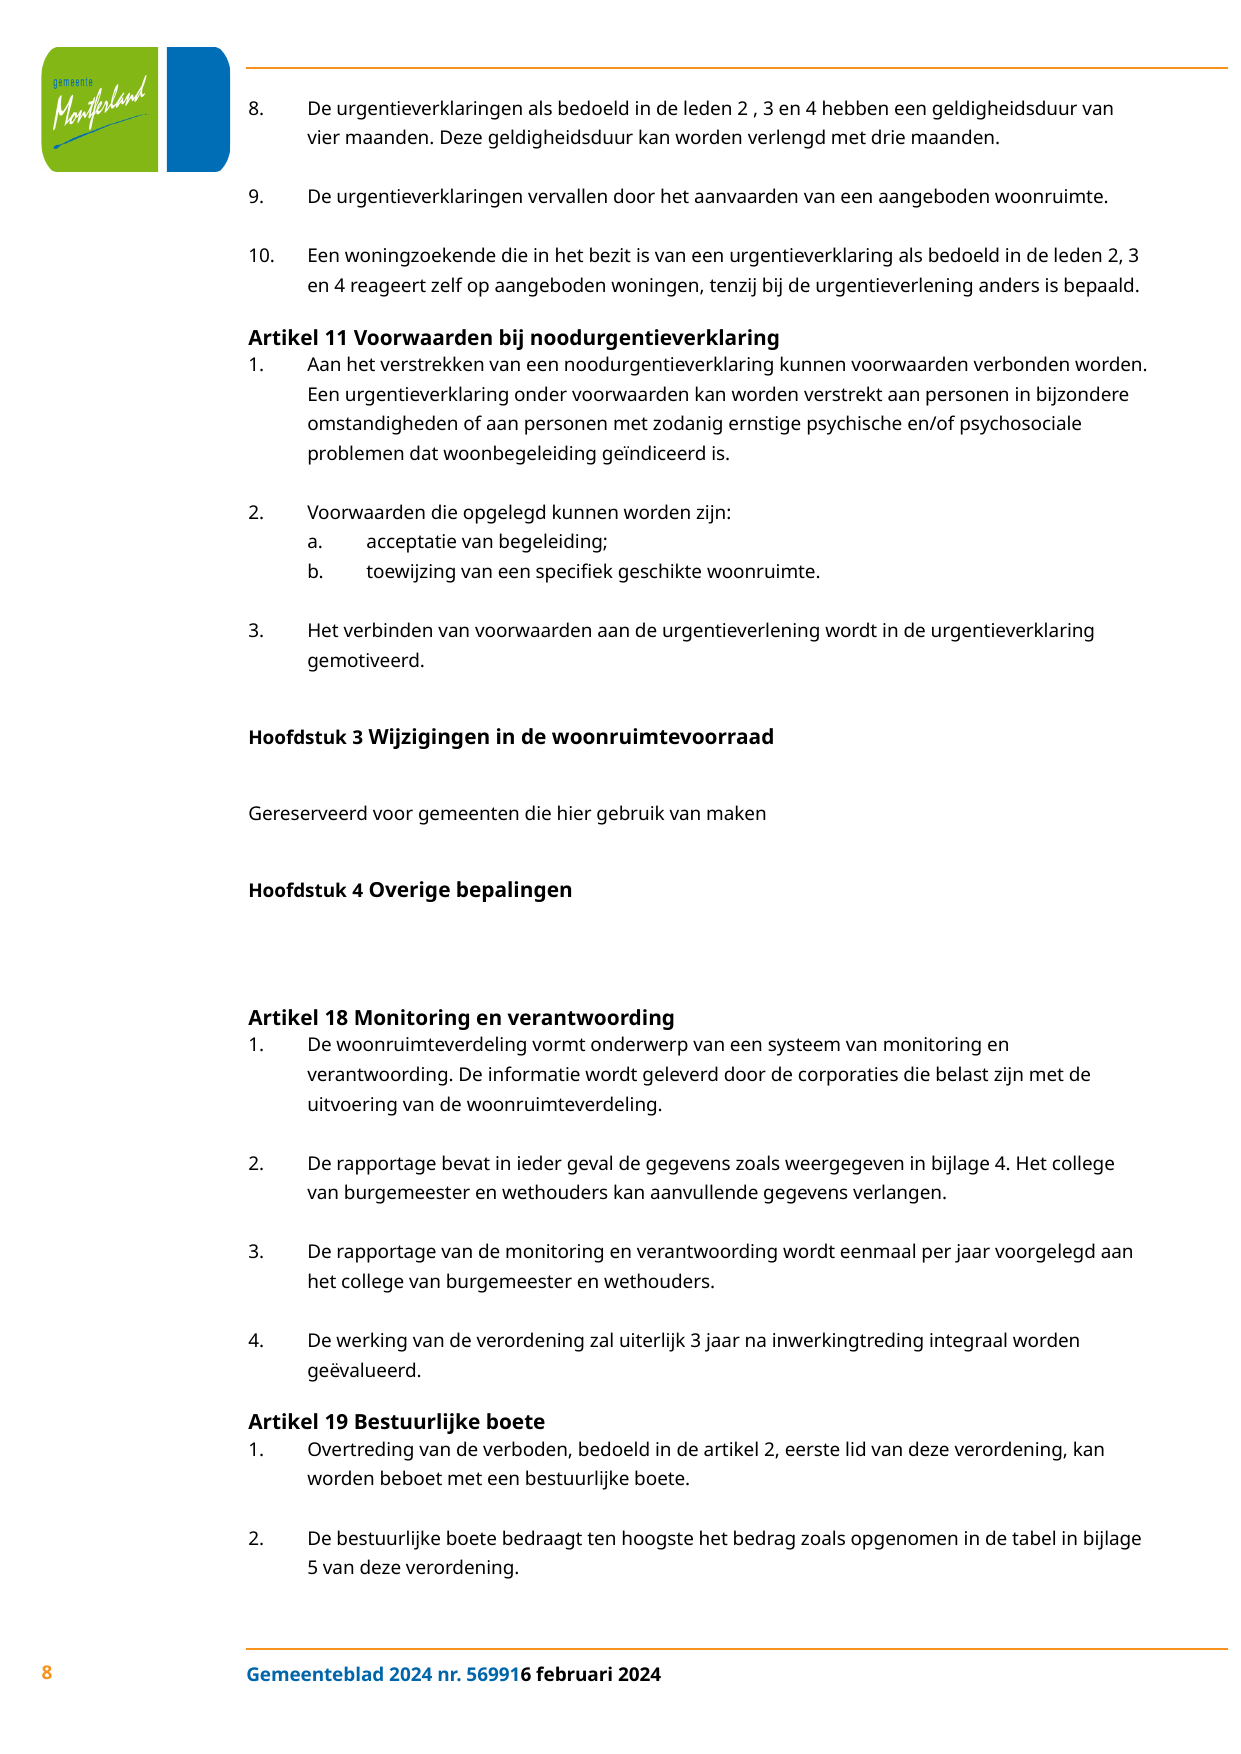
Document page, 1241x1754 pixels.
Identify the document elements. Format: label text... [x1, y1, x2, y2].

list Aan het verstrekken van een noodurgentieverklaring kunnen voorwaarden verbonden worden. Een urgentieverklaring onder voorwaarden kan worden verstrekt aan personen in bijzondere omstandigheden of aan personen met zodanig ernstige psychische en/of psychosociale problemen dat woonbegeleiding geïndiceerd is. [248, 351, 1152, 466]
list De urgentieverklaringen vervallen door het aanvaarden van een aangeboden woonruimte. [248, 183, 1152, 209]
list De rapportage van de monitoring en verantwoording wordt eenmaal per jaar voorgelegd aan het college van burgemeester en wethouders. [248, 1239, 1152, 1294]
list Het verbinden van voorwaarden aan de urgentieverlening wordt in de urgentieverklaring gemotiveerd. [248, 617, 1152, 673]
list acceptatie van begeleiding; [307, 529, 1152, 554]
text Hoofdstuk 4 Overige bepalingen [248, 875, 1152, 903]
list De werking van de verordening zal uiterlijk 3 jaar na inwerkingtreding integraal worden geëvalueerd. [248, 1327, 1152, 1383]
list De urgentieverklaringen als bedoeld in de leden 2 , 3 en 4 hebben een geldigheidsduur van vier maanden. Deze geldigheidsduur kan worden verlengd met drie maanden. [248, 95, 1152, 150]
text Artikel 19 Bestuurlijke boete [248, 1407, 1152, 1436]
list De woonruimteverdeling vormt onderwerp van een systeem van monitoring en verantwoording. De informatie wordt geleverd door de corporaties die belast zijn met de uitvoering van de woonruimteverdeling. [248, 1032, 1152, 1117]
text Artikel 11 Voorwaarden bij noodurgentieverklaring [248, 323, 1152, 351]
text Gereserveerd voor gemeenten die hier gebruik van maken [248, 800, 1152, 826]
list De bestuurlijke boete bedraagt ten hoogste het bedrag zoals opgenomen in de tabel in bijlage 5 van deze verordening. [248, 1525, 1152, 1580]
text Hoofdstuk 3 Wijzigingen in de woonruimtevoorraad [248, 722, 1152, 751]
list De rapportage bevat in ieder geval de gegevens zoals weergegeven in bijlage 4. Het college van burgemeester en wethouders kan aanvullende gegevens verlangen. [248, 1150, 1152, 1205]
text Artikel 18 Monitoring en verantwoording [248, 1003, 1152, 1032]
list Een woningzoekende die in het bezit is van een urgentieverklaring als bedoeld in de leden 2, 3 en 4 reageert zelf op aangeboden woningen, tenzij bij de urgentieverlening anders is bepaald. [248, 243, 1152, 298]
list toewijzing van een specifiek geschikte woonruimte. [307, 558, 1152, 584]
picture [41, 47, 231, 172]
list Voorwaarden die opgelegd kunnen worden zijn: [248, 499, 1152, 525]
list Overtreding van de verboden, bedoeld in de artikel 2, eerste lid van deze verordening, kan worden beboet met een bestuurlijke boete. [248, 1436, 1152, 1491]
